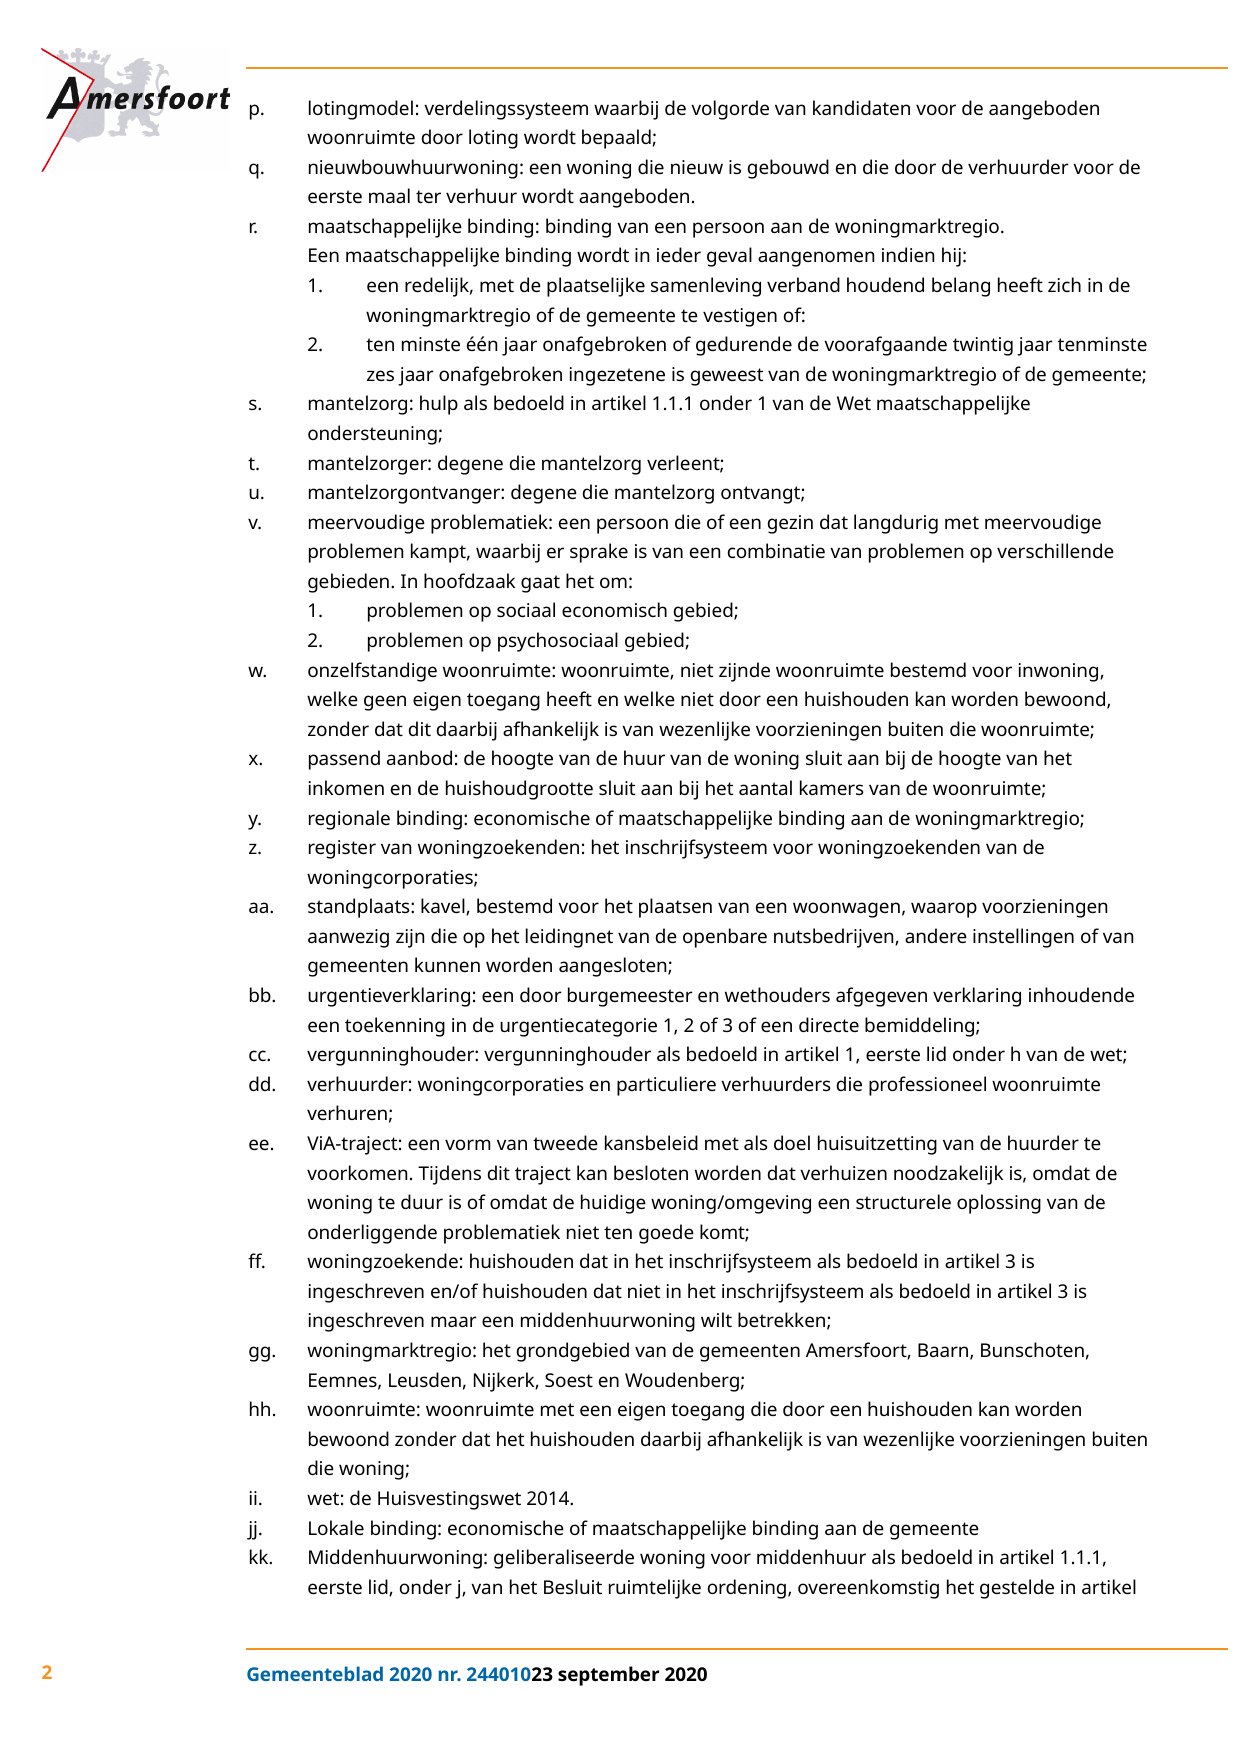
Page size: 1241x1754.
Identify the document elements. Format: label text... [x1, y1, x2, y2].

list urgentieverklaring: een door burgemeester en wethouders afgegeven verklaring inhoudende een toekenning in de urgentiecategorie 1, 2 of 3 of een directe bemiddeling; [248, 982, 1152, 1038]
list vergunninghouder: vergunninghouder als bedoeld in artikel 1, eerste lid onder h van de wet; [248, 1041, 1152, 1067]
list maatschappelijke binding: binding van een persoon aan de woningmarktregio. [248, 213, 1152, 239]
list mantelzorg: hulp als bedoeld in artikel 1.1.1 onder 1 van de Wet maatschappelijke ondersteuning; [248, 391, 1152, 446]
list lotingmodel: verdelingssysteem waarbij de volgorde van kandidaten voor de aangeboden woonruimte door loting wordt bepaald; [248, 95, 1152, 150]
list problemen op psychosociaal gebied; [307, 627, 1152, 653]
list ViA-traject: een vorm van tweede kansbeleid met als doel huisuitzetting van de huurder te voorkomen. Tijdens dit traject kan besloten worden dat verhuizen noodzakelijk is, omdat de woning te duur is of omdat de huidige woning/omgeving een structurele oplossing van de onderliggende problematiek niet ten goede komt; [248, 1130, 1152, 1245]
list register van woningzoekenden: het inschrijfsysteem voor woningzoekenden van de woningcorporaties; [248, 834, 1152, 890]
list standplaats: kavel, bestemd voor het plaatsen van een woonwagen, waarop voorzieningen aanwezig zijn die op het leidingnet van de openbare nutsbedrijven, andere instellingen of van gemeenten kunnen worden aangesloten; [248, 893, 1152, 978]
list regionale binding: economische of maatschappelijke binding aan de woningmarktregio; [248, 805, 1152, 831]
list Middenhuurwoning: geliberaliseerde woning voor middenhuur als bedoeld in artikel 1.1.1, eerste lid, onder j, van het Besluit ruimtelijke ordening, overeenkomstig het gestelde in artikel [248, 1544, 1152, 1600]
list wet: de Huisvestingswet 2014. [248, 1485, 1152, 1511]
list woonruimte: woonruimte met een eigen toegang die door een huishouden kan worden bewoond zonder dat het huishouden daarbij afhankelijk is van wezenlijke voorzieningen buiten die woning; [248, 1396, 1152, 1481]
list passend aanbod: de hoogte van de huur van de woning sluit aan bij de hoogte van het inkomen en de huishoudgrootte sluit aan bij het aantal kamers van de woonruimte; [248, 746, 1152, 801]
list Een maatschappelijke binding wordt in ieder geval aangenomen indien hij: [248, 243, 1152, 268]
picture [41, 47, 231, 172]
list mantelzorgontvanger: degene die mantelzorg ontvangt; [248, 479, 1152, 505]
list ten minste één jaar onafgebroken of gedurende de voorafgaande twintig jaar tenminste zes jaar onafgebroken ingezetene is geweest van de woningmarktregio of de gemeente; [307, 331, 1152, 387]
list Lokale binding: economische of maatschappelijke binding aan de gemeente [248, 1515, 1152, 1541]
list onzelfstandige woonruimte: woonruimte, niet zijnde woonruimte bestemd voor inwoning, welke geen eigen toegang heeft en welke niet door een huishouden kan worden bewoond, zonder dat dit daarbij afhankelijk is van wezenlijke voorzieningen buiten die woonruimte; [248, 657, 1152, 742]
list een redelijk, met de plaatselijke samenleving verband houdend belang heeft zich in de woningmarktregio of de gemeente te vestigen of: [307, 272, 1152, 328]
list woningzoekende: huishouden dat in het inschrijfsysteem als bedoeld in artikel 3 is ingeschreven en/of huishouden dat niet in het inschrijfsysteem als bedoeld in artikel 3 is ingeschreven maar een middenhuurwoning wilt betrekken; [248, 1248, 1152, 1333]
list verhuurder: woningcorporaties en particuliere verhuurders die professioneel woonruimte verhuren; [248, 1071, 1152, 1126]
list meervoudige problematiek: een persoon die of een gezin dat langdurig met meervoudige problemen kampt, waarbij er sprake is van een combinatie van problemen op verschillende gebieden. In hoofdzaak gaat het om: [248, 509, 1152, 594]
list mantelzorger: degene die mantelzorg verleent; [248, 450, 1152, 476]
list woningmarktregio: het grondgebied van de gemeenten Amersfoort, Baarn, Bunschoten, Eemnes, Leusden, Nijkerk, Soest en Woudenberg; [248, 1337, 1152, 1393]
list problemen op sociaal economisch gebied; [307, 598, 1152, 623]
list nieuwbouwhuurwoning: een woning die nieuw is gebouwd en die door de verhuurder voor de eerste maal ter verhuur wordt aangeboden. [248, 154, 1152, 209]
